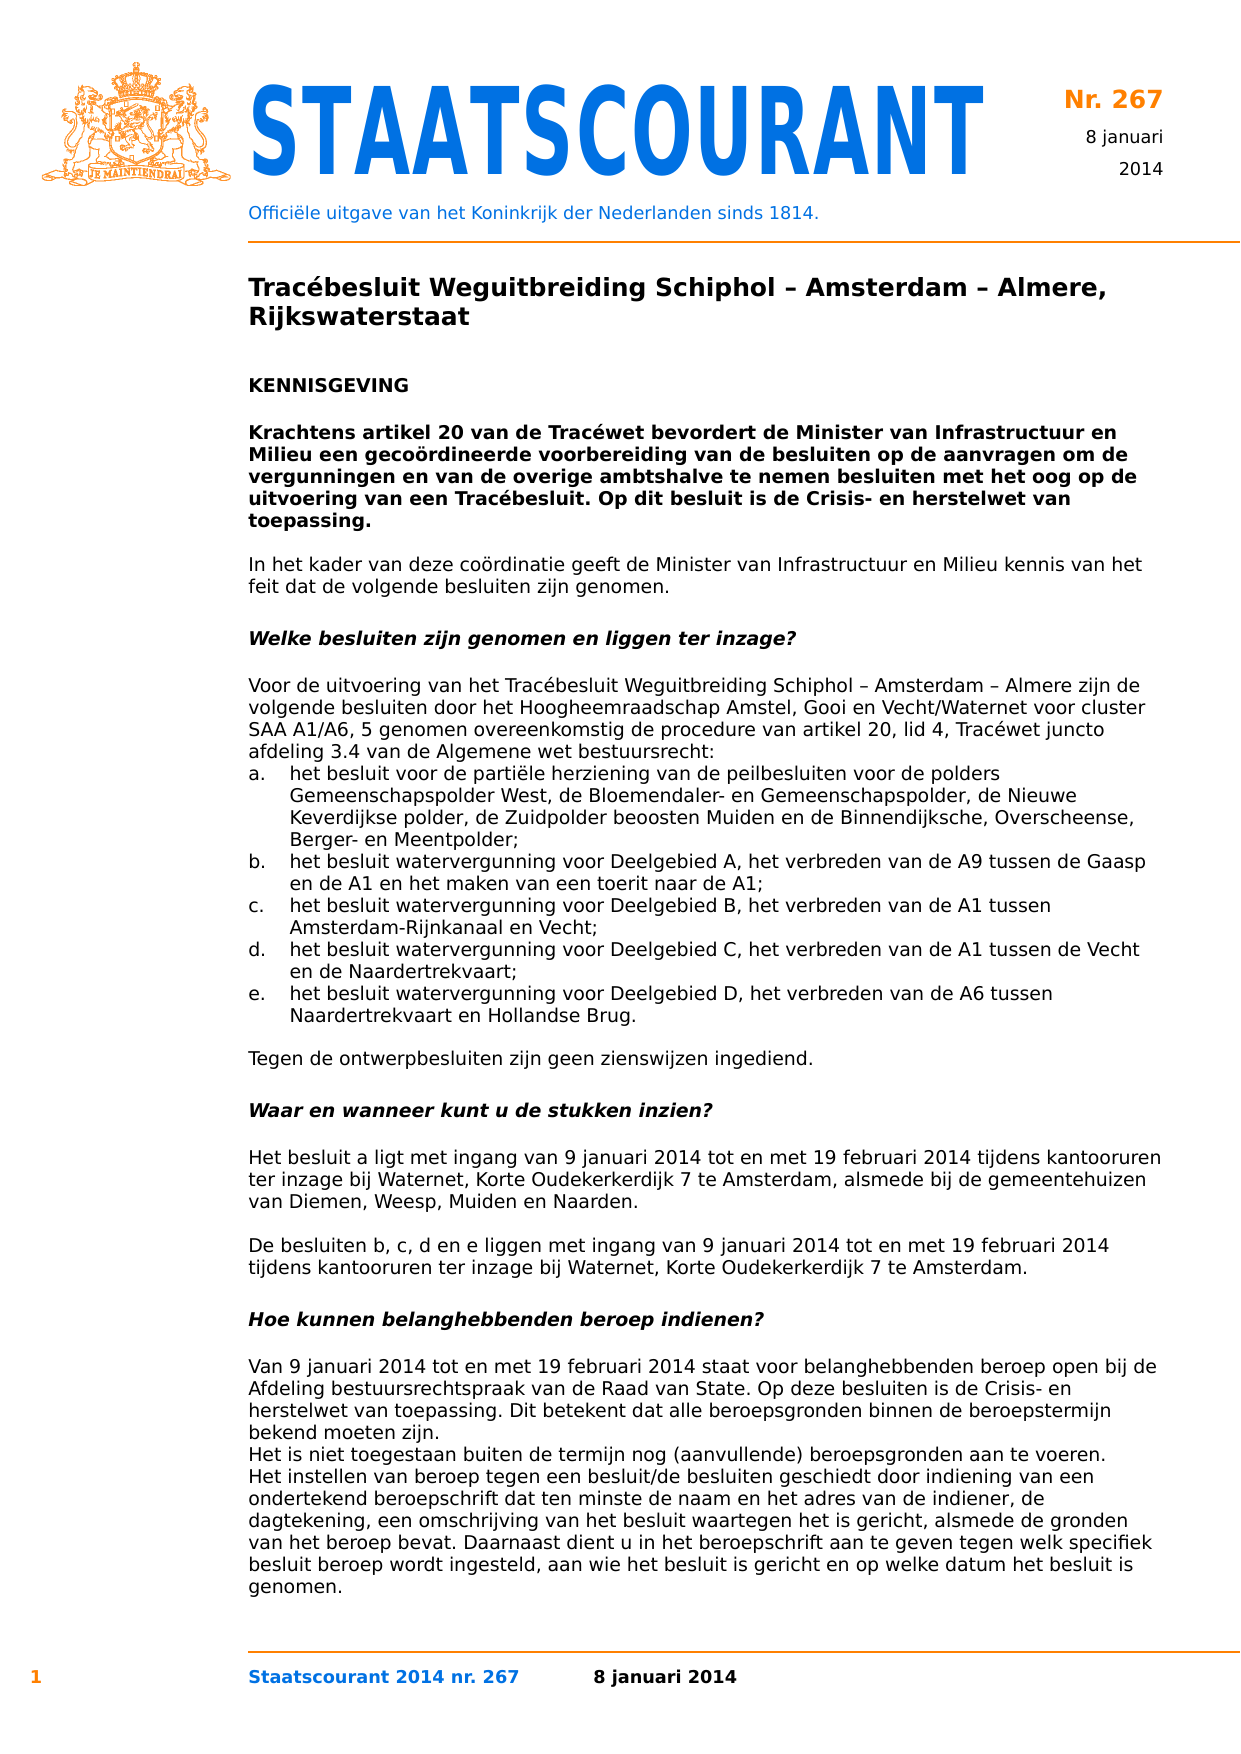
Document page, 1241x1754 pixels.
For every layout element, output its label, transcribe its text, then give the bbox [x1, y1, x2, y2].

picture [41, 62, 231, 186]
text De besluiten b, c, d en e liggen met ingang van 9 januari 2014 tot en met 19 februari 2014 tijdens kantooruren ter inzage bij Waternet, Korte Oudekerkerdijk 7 te Amsterdam. [248, 1235, 1163, 1279]
subtitle Waar en wanneer kunt u de stukken inzien? [248, 1100, 1163, 1122]
text Van 9 januari 2014 tot en met 19 februari 2014 staat voor belanghebbenden beroep open bij de Afdeling bestuursrechtspraak van de Raad van State. Op deze besluiten is de Crisis- en herstelwet van toepassing. Dit betekent dat alle beroepsgronden binnen de beroepstermijn bekend moeten zijn. [248, 1356, 1163, 1444]
subtitle Tracébesluit Weguitbreiding Schiphol – Amsterdam – Almere, Rijkswaterstaat [248, 273, 1163, 331]
text Het besluit a ligt met ingang van 9 januari 2014 tot en met 19 februari 2014 tijdens kantooruren ter inzage bij Waternet, Korte Oudekerkerdijk 7 te Amsterdam, alsmede bij de gemeentehuizen van Diemen, Weesp, Muiden en Naarden. [248, 1147, 1163, 1213]
table_cell Officiële uitgave van het Koninkrijk der Nederlanden sinds 1814. [248, 203, 1240, 241]
text d. het besluit watervergunning voor Deelgebied C, het verbreden van de A1 tussen de Vecht en de Naardertrekvaart; [248, 938, 1163, 982]
text b. het besluit watervergunning voor Deelgebied A, het verbreden van de A9 tussen de Gaasp en de A1 en het maken van een toerit naar de A1; [248, 851, 1163, 894]
text In het kader van deze coördinatie geeft de Minister van Infrastructuur en Milieu kennis van het feit dat de volgende besluiten zijn genomen. [248, 554, 1163, 598]
table_header Nr. 267 [998, 62, 1240, 121]
table_header [25, 62, 248, 241]
subtitle KENNISGEVING [248, 375, 1163, 397]
text Het instellen van beroep tegen een besluit/de besluiten geschiedt door indiening van een ondertekend beroepschrift dat ten minste de naam en het adres van de indiener, de dagtekening, een omschrijving van het besluit waartegen het is gericht, alsmede de gronden van het beroep bevat. Daarnaast dient u in het beroepschrift aan te geven tegen welk specifiek besluit beroep wordt ingesteld, aan wie het besluit is gericht en op welke datum het besluit is genomen. [248, 1466, 1163, 1598]
text Voor de uitvoering van het Tracébesluit Weguitbreiding Schiphol – Amsterdam – Almere zijn de volgende besluiten door het Hoogheemraadschap Amstel, Gooi en Vecht/Waternet voor cluster SAA A1/A6, 5 genomen overeenkomstig de procedure van artikel 20, lid 4, Tracéwet juncto afdeling 3.4 van de Algemene wet bestuursrecht: [248, 675, 1163, 763]
text Krachtens artikel 20 van de Tracéwet bevordert de Minister van Infrastructuur en Milieu een gecoördineerde voorbereiding van de besluiten op de aanvragen om de vergunningen en van de overige ambtshalve te nemen besluiten met het oog op de uitvoering van een Tracébesluit. Op dit besluit is de Crisis- en herstelwet van toepassing. [248, 422, 1163, 532]
text Tegen de ontwerpbesluiten zijn geen zienswijzen ingediend. [248, 1048, 1163, 1070]
text a. het besluit voor de partiële herziening van de peilbesluiten voor de polders Gemeenschapspolder West, de Bloemendaler- en Gemeenschapspolder, de Nieuwe Keverdijkse polder, de Zuidpolder beoosten Muiden en de Binnendijksche, Overscheense, Berger- en Meentpolder; [248, 763, 1163, 851]
table_cell 8 januari [998, 121, 1240, 153]
subtitle Welke besluiten zijn genomen en liggen ter inzage? [248, 628, 1163, 650]
table_cell 2014 [998, 153, 1240, 203]
table_header STAATSCOURANT [248, 62, 998, 203]
subtitle Hoe kunnen belanghebbenden beroep indienen? [248, 1309, 1163, 1331]
text c. het besluit watervergunning voor Deelgebied B, het verbreden van de A1 tussen Amsterdam-Rijnkanaal en Vecht; [248, 894, 1163, 938]
text e. het besluit watervergunning voor Deelgebied D, het verbreden van de A6 tussen Naardertrekvaart en Hollandse Brug. [248, 982, 1163, 1026]
text Het is niet toegestaan buiten de termijn nog (aanvullende) beroepsgronden aan te voeren. [248, 1444, 1163, 1466]
